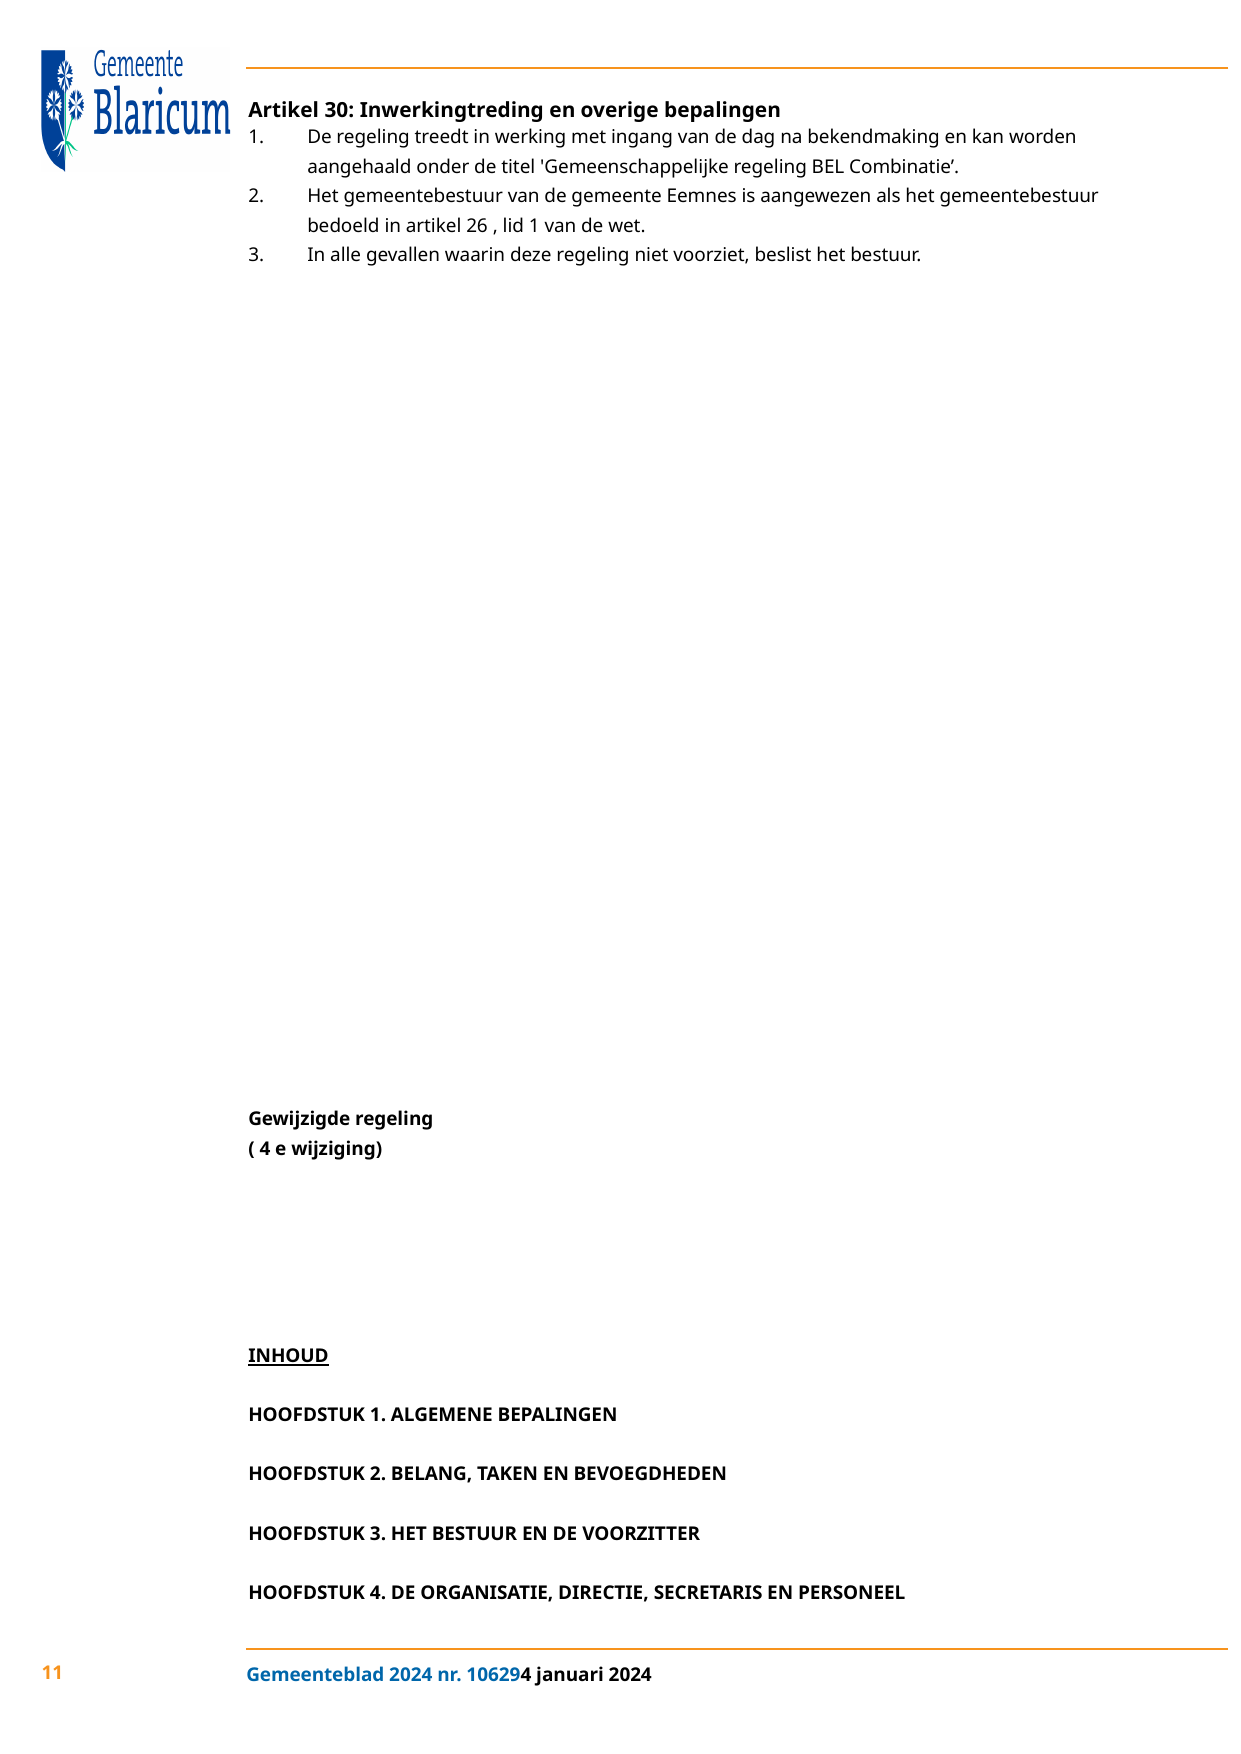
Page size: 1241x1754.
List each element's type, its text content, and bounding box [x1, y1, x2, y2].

text HOOFDSTUK 1. ALGEMENE BEPALINGEN [248, 1401, 1152, 1427]
list Het gemeentebestuur van de gemeente Eemnes is aangewezen als het gemeentebestuur bedoeld in artikel 26 , lid 1 van de wet. [248, 182, 1152, 238]
text HOOFDSTUK 4. DE ORGANISATIE, DIRECTIE, SECRETARIS EN PERSONEEL [248, 1579, 1152, 1605]
text INHOUD [248, 1342, 1152, 1368]
picture [41, 47, 231, 172]
list In alle gevallen waarin deze regeling niet voorziet, beslist het bestuur. [248, 242, 1152, 267]
text Artikel 30: Inwerkingtreding en overige bepalingen [248, 95, 1152, 123]
text HOOFDSTUK 2. BELANG, TAKEN EN BEVOEGDHEDEN [248, 1461, 1152, 1486]
text Gewijzigde regeling [248, 1106, 1152, 1131]
text ( 4 e wijziging) [248, 1135, 1152, 1161]
text HOOFDSTUK 3. HET BESTUUR EN DE VOORZITTER [248, 1520, 1152, 1546]
list De regeling treedt in werking met ingang van de dag na bekendmaking en kan worden aangehaald onder de titel 'Gemeenschappelijke regeling BEL Combinatie’. [248, 123, 1152, 178]
